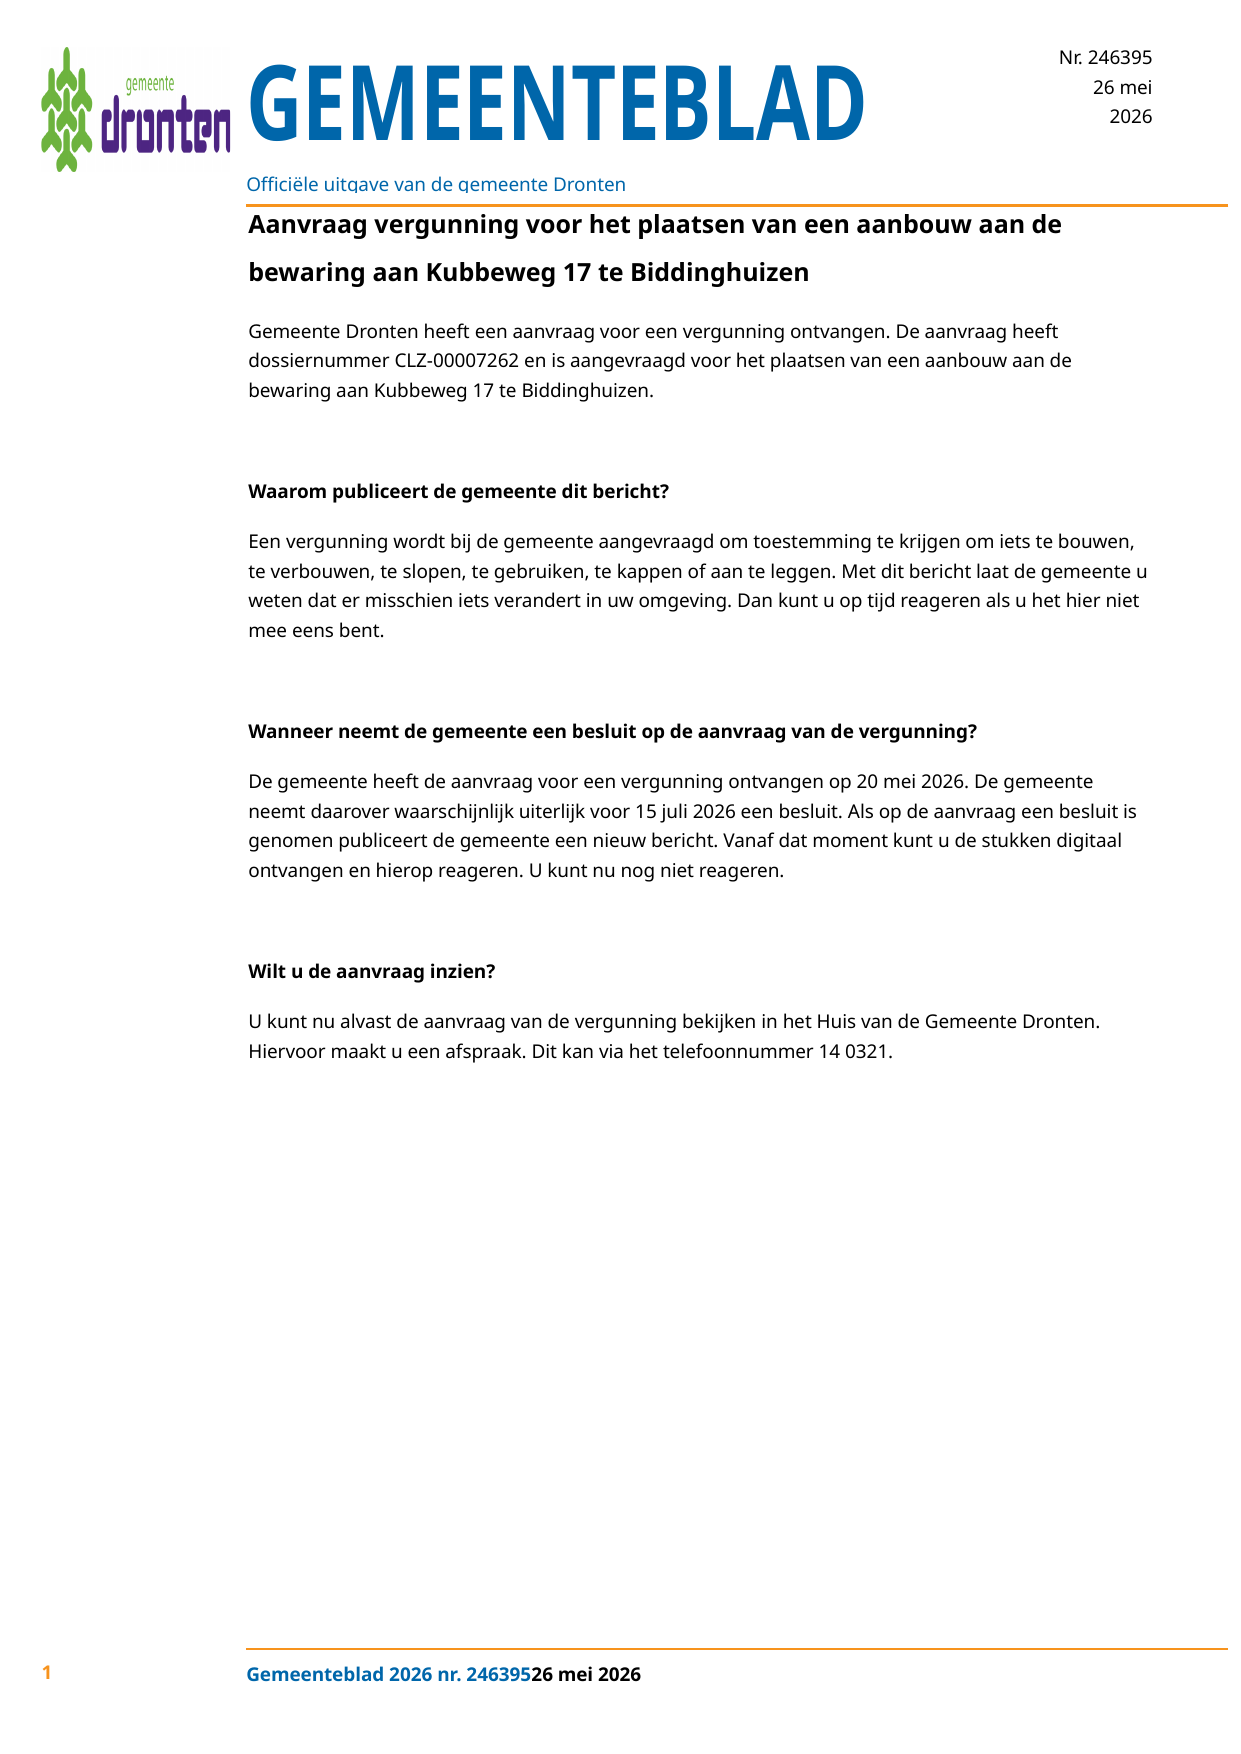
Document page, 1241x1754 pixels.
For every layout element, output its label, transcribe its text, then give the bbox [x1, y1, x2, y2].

text Gemeente Dronten heeft een aanvraag voor een vergunning ontvangen. De aanvraag heeft dossiernummer CLZ-00007262 en is aangevraagd voor het plaatsen van een aanbouw aan de bewaring aan Kubbeweg 17 te Biddinghuizen. [248, 318, 1152, 403]
text U kunt nu alvast de aanvraag van de vergunning bekijken in het Huis van de Gemeente Dronten. Hiervoor maakt u een afspraak. Dit kan via het telefoonnummer 14 0321. [248, 1008, 1152, 1064]
text Aanvraag vergunning voor het plaatsen van een aanbouw aan de bewaring aan Kubbeweg 17 te Biddinghuizen [248, 207, 1152, 288]
picture [41, 47, 231, 172]
text Waarom publiceert de gemeente dit bericht? [248, 478, 1152, 504]
text Een vergunning wordt bij de gemeente aangevraagd om toestemming te krijgen om iets te bouwen, te verbouwen, te slopen, te gebruiken, te kappen of aan te leggen. Met dit bericht laat de gemeente u weten dat er misschien iets verandert in uw omgeving. Dan kunt u op tijd reageren als u het hier niet mee eens bent. [248, 528, 1152, 643]
text Wilt u de aanvraag inzien? [248, 958, 1152, 984]
text Wanneer neemt de gemeente een besluit op de aanvraag van de vergunning? [248, 718, 1152, 744]
text De gemeente heeft de aanvraag voor een vergunning ontvangen op 20 mei 2026. De gemeente neemt daarover waarschijnlijk uiterlijk voor 15 juli 2026 een besluit. Als op de aanvraag een besluit is genomen publiceert de gemeente een nieuw bericht. Vanaf dat moment kunt u de stukken digitaal ontvangen en hierop reageren. U kunt nu nog niet reageren. [248, 768, 1152, 883]
